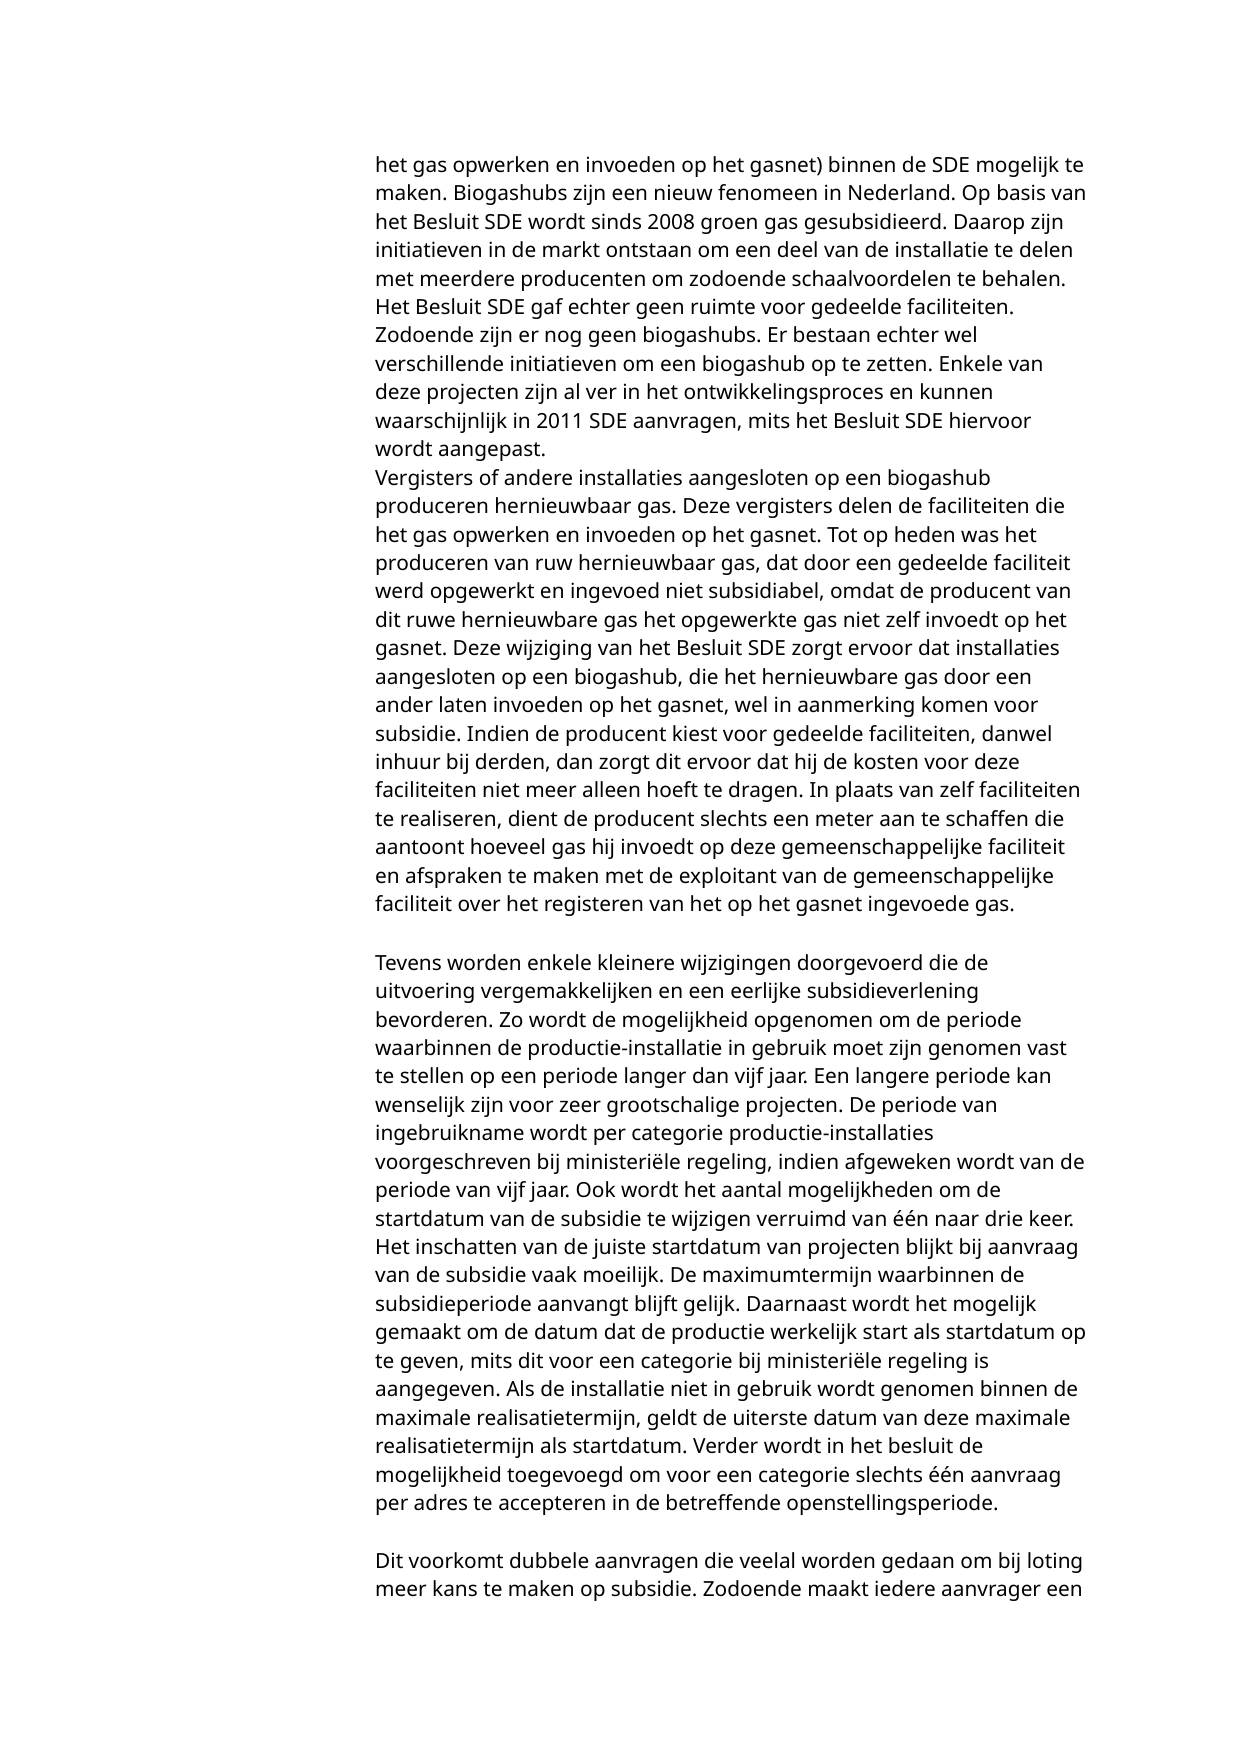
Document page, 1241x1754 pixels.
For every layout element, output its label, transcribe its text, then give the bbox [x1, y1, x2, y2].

text Dit voorkomt dubbele aanvragen die veelal worden gedaan om bij loting meer kans te maken op subsidie. Zodoende maakt iedere aanvrager een [375, 1546, 1090, 1603]
text Vergisters of andere installaties aangesloten op een biogashub produceren hernieuwbaar gas. Deze vergisters delen de faciliteiten die het gas opwerken en invoeden op het gasnet. Tot op heden was het produceren van ruw hernieuwbaar gas, dat door een gedeelde faciliteit werd opgewerkt en ingevoed niet subsidiabel, omdat de producent van dit ruwe hernieuwbare gas het opgewerkte gas niet zelf invoedt op het gasnet. Deze wijziging van het Besluit SDE zorgt ervoor dat installaties aangesloten op een biogashub, die het hernieuwbare gas door een ander laten invoeden op het gasnet, wel in aanmerking komen voor subsidie. Indien de producent kiest voor gedeelde faciliteiten, danwel inhuur bij derden, dan zorgt dit ervoor dat hij de kosten voor deze faciliteiten niet meer alleen hoeft te dragen. In plaats van zelf faciliteiten te realiseren, dient de producent slechts een meter aan te schaffen die aantoont hoeveel gas hij invoedt op deze gemeenschappelijke faciliteit en afspraken te maken met de exploitant van de gemeenschappelijke faciliteit over het registeren van het op het gasnet ingevoede gas. [375, 463, 1090, 918]
text het gas opwerken en invoeden op het gasnet) binnen de SDE mogelijk te maken. Biogashubs zijn een nieuw fenomeen in Nederland. Op basis van het Besluit SDE wordt sinds 2008 groen gas gesubsidieerd. Daarop zijn initiatieven in de markt ontstaan om een deel van de installatie te delen met meerdere producenten om zodoende schaalvoordelen te behalen. Het Besluit SDE gaf echter geen ruimte voor gedeelde faciliteiten. Zodoende zijn er nog geen biogashubs. Er bestaan echter wel verschillende initiatieven om een biogashub op te zetten. Enkele van deze projecten zijn al ver in het ontwikkelingsproces en kunnen waarschijnlijk in 2011 SDE aanvragen, mits het Besluit SDE hiervoor wordt aangepast. [375, 150, 1090, 463]
text Tevens worden enkele kleinere wijzigingen doorgevoerd die de uitvoering vergemakkelijken en een eerlijke subsidieverlening bevorderen. Zo wordt de mogelijkheid opgenomen om de periode waarbinnen de productie-installatie in gebruik moet zijn genomen vast te stellen op een periode langer dan vijf jaar. Een langere periode kan wenselijk zijn voor zeer grootschalige projecten. De periode van ingebruikname wordt per categorie productie-installaties voorgeschreven bij ministeriële regeling, indien afgeweken wordt van de periode van vijf jaar. Ook wordt het aantal mogelijkheden om de startdatum van de subsidie te wijzigen verruimd van één naar drie keer. Het inschatten van de juiste startdatum van projecten blijkt bij aanvraag van de subsidie vaak moeilijk. De maximumtermijn waarbinnen de subsidieperiode aanvangt blijft gelijk. Daarnaast wordt het mogelijk gemaakt om de datum dat de productie werkelijk start als startdatum op te geven, mits dit voor een categorie bij ministeriële regeling is aangegeven. Als de installatie niet in gebruik wordt genomen binnen de maximale realisatietermijn, geldt de uiterste datum van deze maximale realisatietermijn als startdatum. Verder wordt in het besluit de mogelijkheid toegevoegd om voor een categorie slechts één aanvraag per adres te accepteren in de betreffende openstellingsperiode. [375, 948, 1090, 1517]
